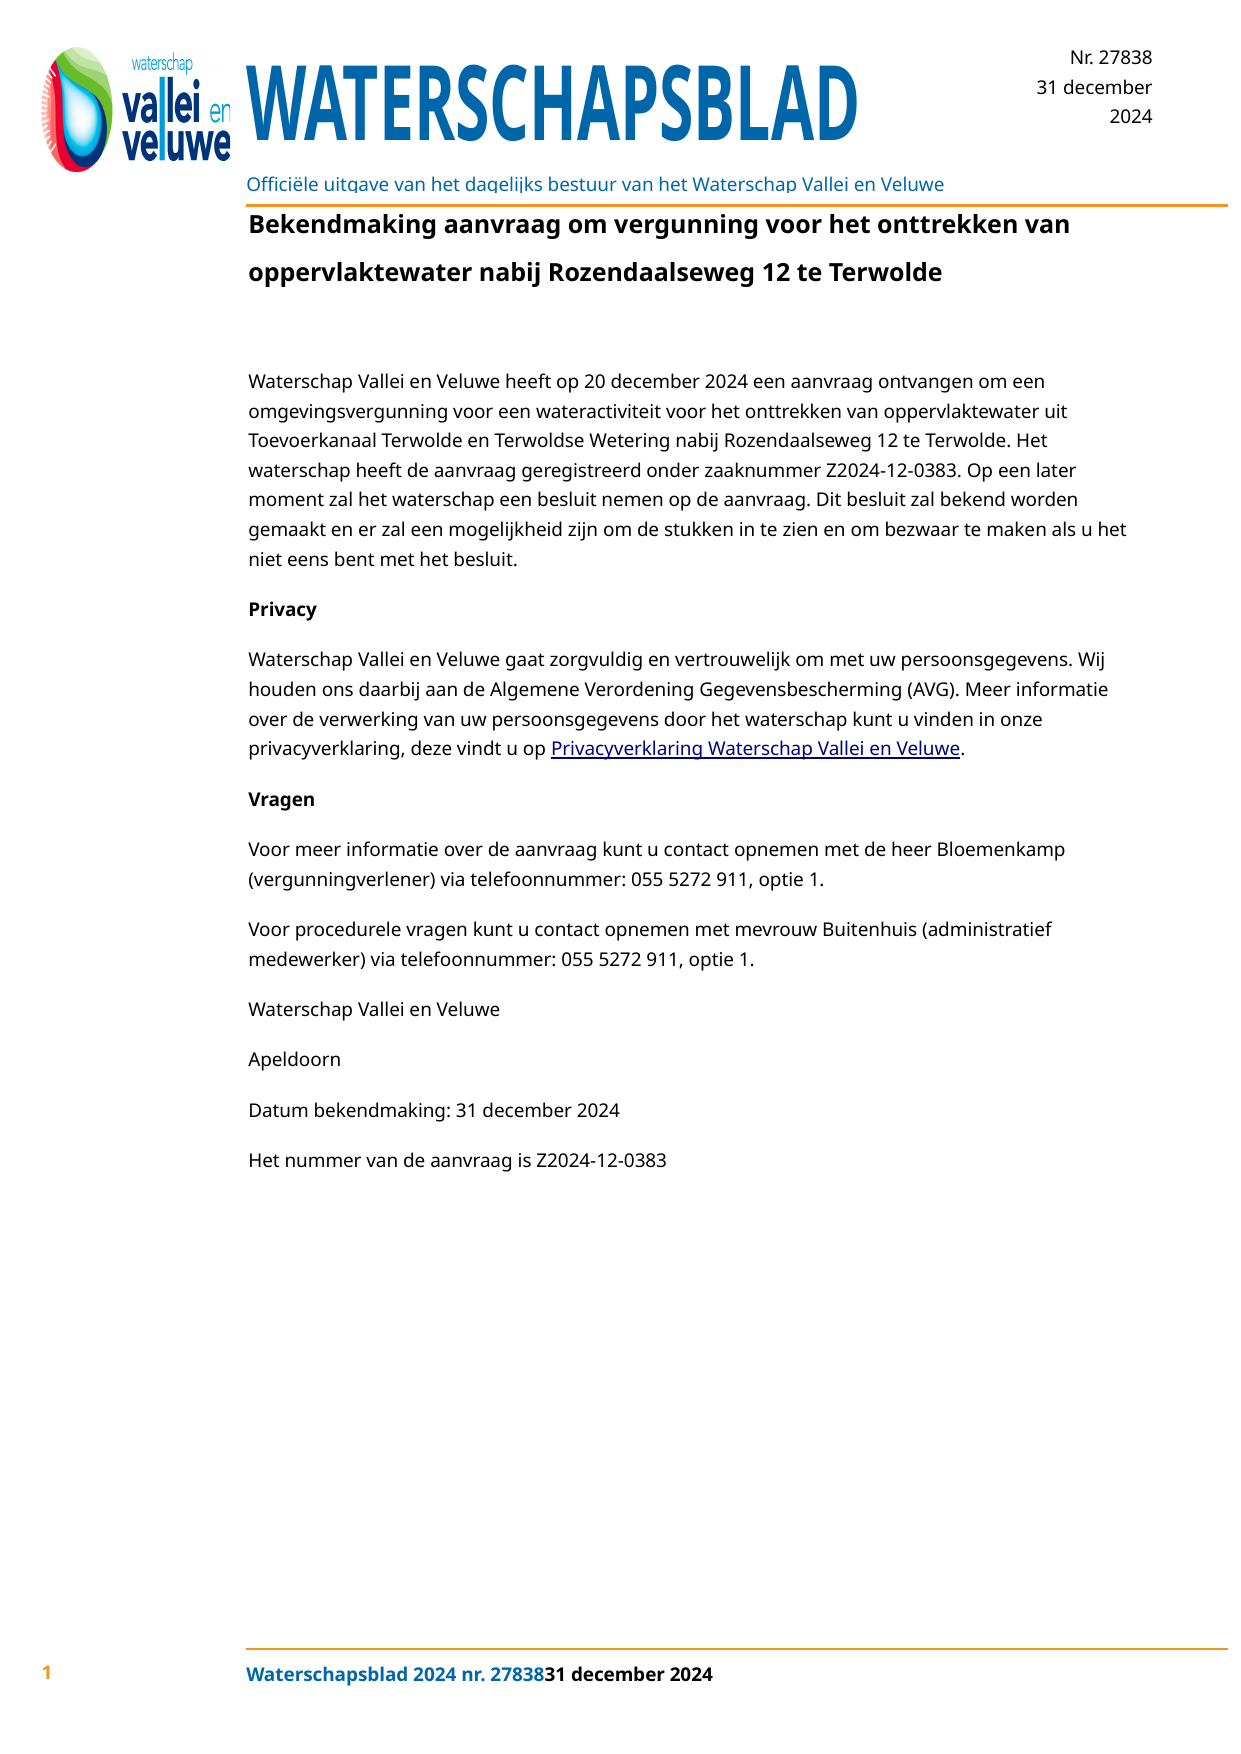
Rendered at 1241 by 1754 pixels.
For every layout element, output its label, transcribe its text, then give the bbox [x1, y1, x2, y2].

text Voor meer informatie over de aanvraag kunt u contact opnemen met de heer Bloemenkamp (vergunningverlener) via telefoonnummer: 055 5272 911, optie 1. [248, 836, 1152, 892]
text Bekendmaking aanvraag om vergunning voor het onttrekken van oppervlaktewater nabij Rozendaalseweg 12 te Terwolde [248, 207, 1152, 288]
text Waterschap Vallei en Veluwe gaat zorgvuldig en vertrouwelijk om met uw persoonsgegevens. Wij houden ons daarbij aan de Algemene Verordening Gegevensbescherming (AVG). Meer informatie over de verwerking van uw persoonsgegevens door het waterschap kunt u vinden in onze privacyverklaring, deze vindt u op Privacyverklaring Waterschap Vallei en Veluwe. [248, 647, 1152, 761]
text Voor procedurele vragen kunt u contact opnemen met mevrouw Buitenhuis (administratief medewerker) via telefoonnummer: 055 5272 911, optie 1. [248, 916, 1152, 972]
text Datum bekendmaking: 31 december 2024 [248, 1097, 1152, 1123]
text Privacy [248, 596, 1152, 622]
picture [41, 47, 231, 172]
text Het nummer van de aanvraag is Z2024-12-0383 [248, 1147, 1152, 1173]
text Vragen [248, 786, 1152, 812]
text Waterschap Vallei en Veluwe [248, 996, 1152, 1022]
text Apeldoorn [248, 1047, 1152, 1072]
text Waterschap Vallei en Veluwe heeft op 20 december 2024 een aanvraag ontvangen om een omgevingsvergunning voor een wateractiviteit voor het onttrekken van oppervlaktewater uit Toevoerkanaal Terwolde en Terwoldse Wetering nabij Rozendaalseweg 12 te Terwolde. Het waterschap heeft de aanvraag geregistreerd onder zaaknummer Z2024-12-0383. Op een later moment zal het waterschap een besluit nemen op de aanvraag. Dit besluit zal bekend worden gemaakt en er zal een mogelijkheid zijn om de stukken in te zien en om bezwaar te maken als u het niet eens bent met het besluit. [248, 368, 1152, 572]
